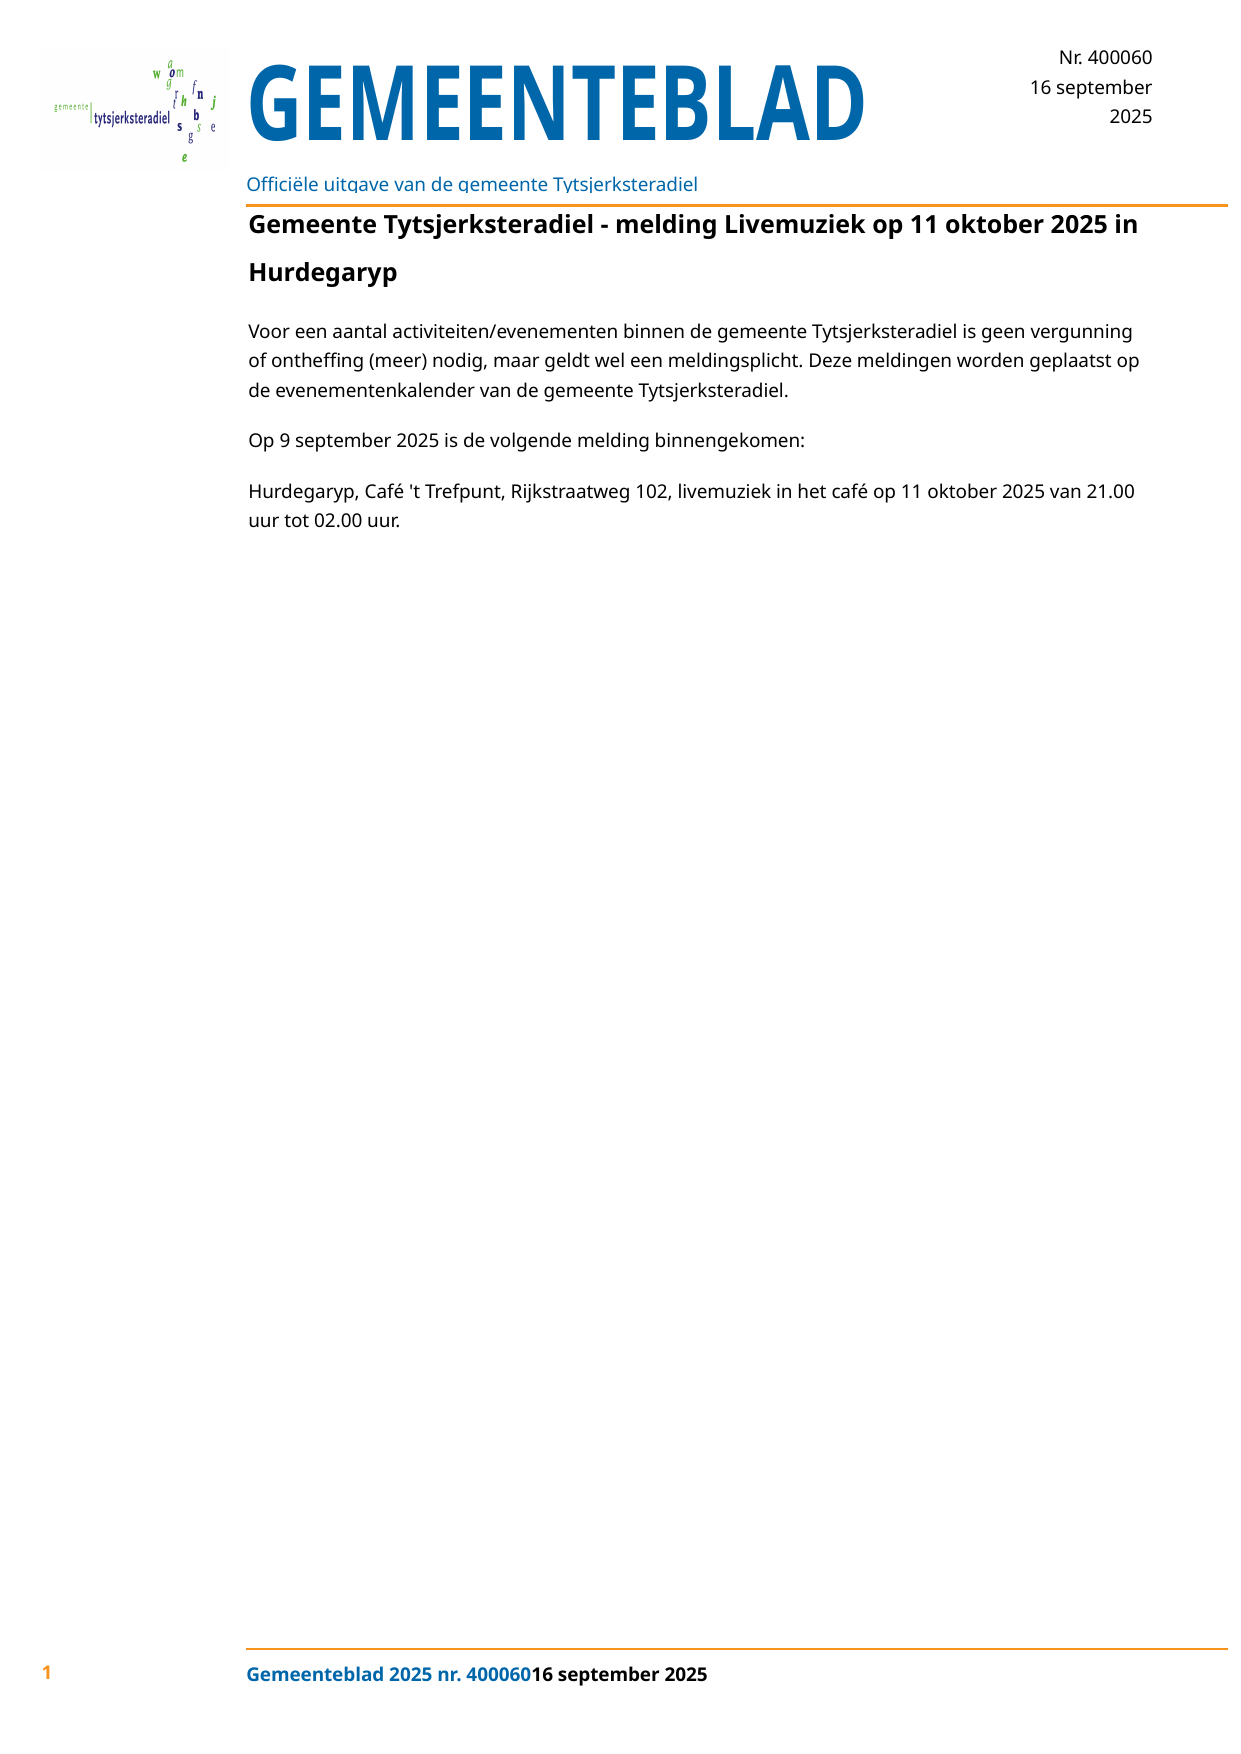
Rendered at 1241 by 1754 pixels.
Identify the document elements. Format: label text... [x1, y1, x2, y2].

picture [41, 47, 231, 172]
text Hurdegaryp, Café 't Trefpunt, Rijkstraatweg 102, livemuziek in het café op 11 oktober 2025 van 21.00 uur tot 02.00 uur. [248, 478, 1152, 533]
text Voor een aantal activiteiten/evenementen binnen de gemeente Tytsjerksteradiel is geen vergunning of ontheffing (meer) nodig, maar geldt wel een meldingsplicht. Deze meldingen worden geplaatst op de evenementenkalender van de gemeente Tytsjerksteradiel. [248, 318, 1152, 403]
text Gemeente Tytsjerksteradiel - melding Livemuziek op 11 oktober 2025 in Hurdegaryp [248, 207, 1152, 288]
text Op 9 september 2025 is de volgende melding binnengekomen: [248, 427, 1152, 453]
